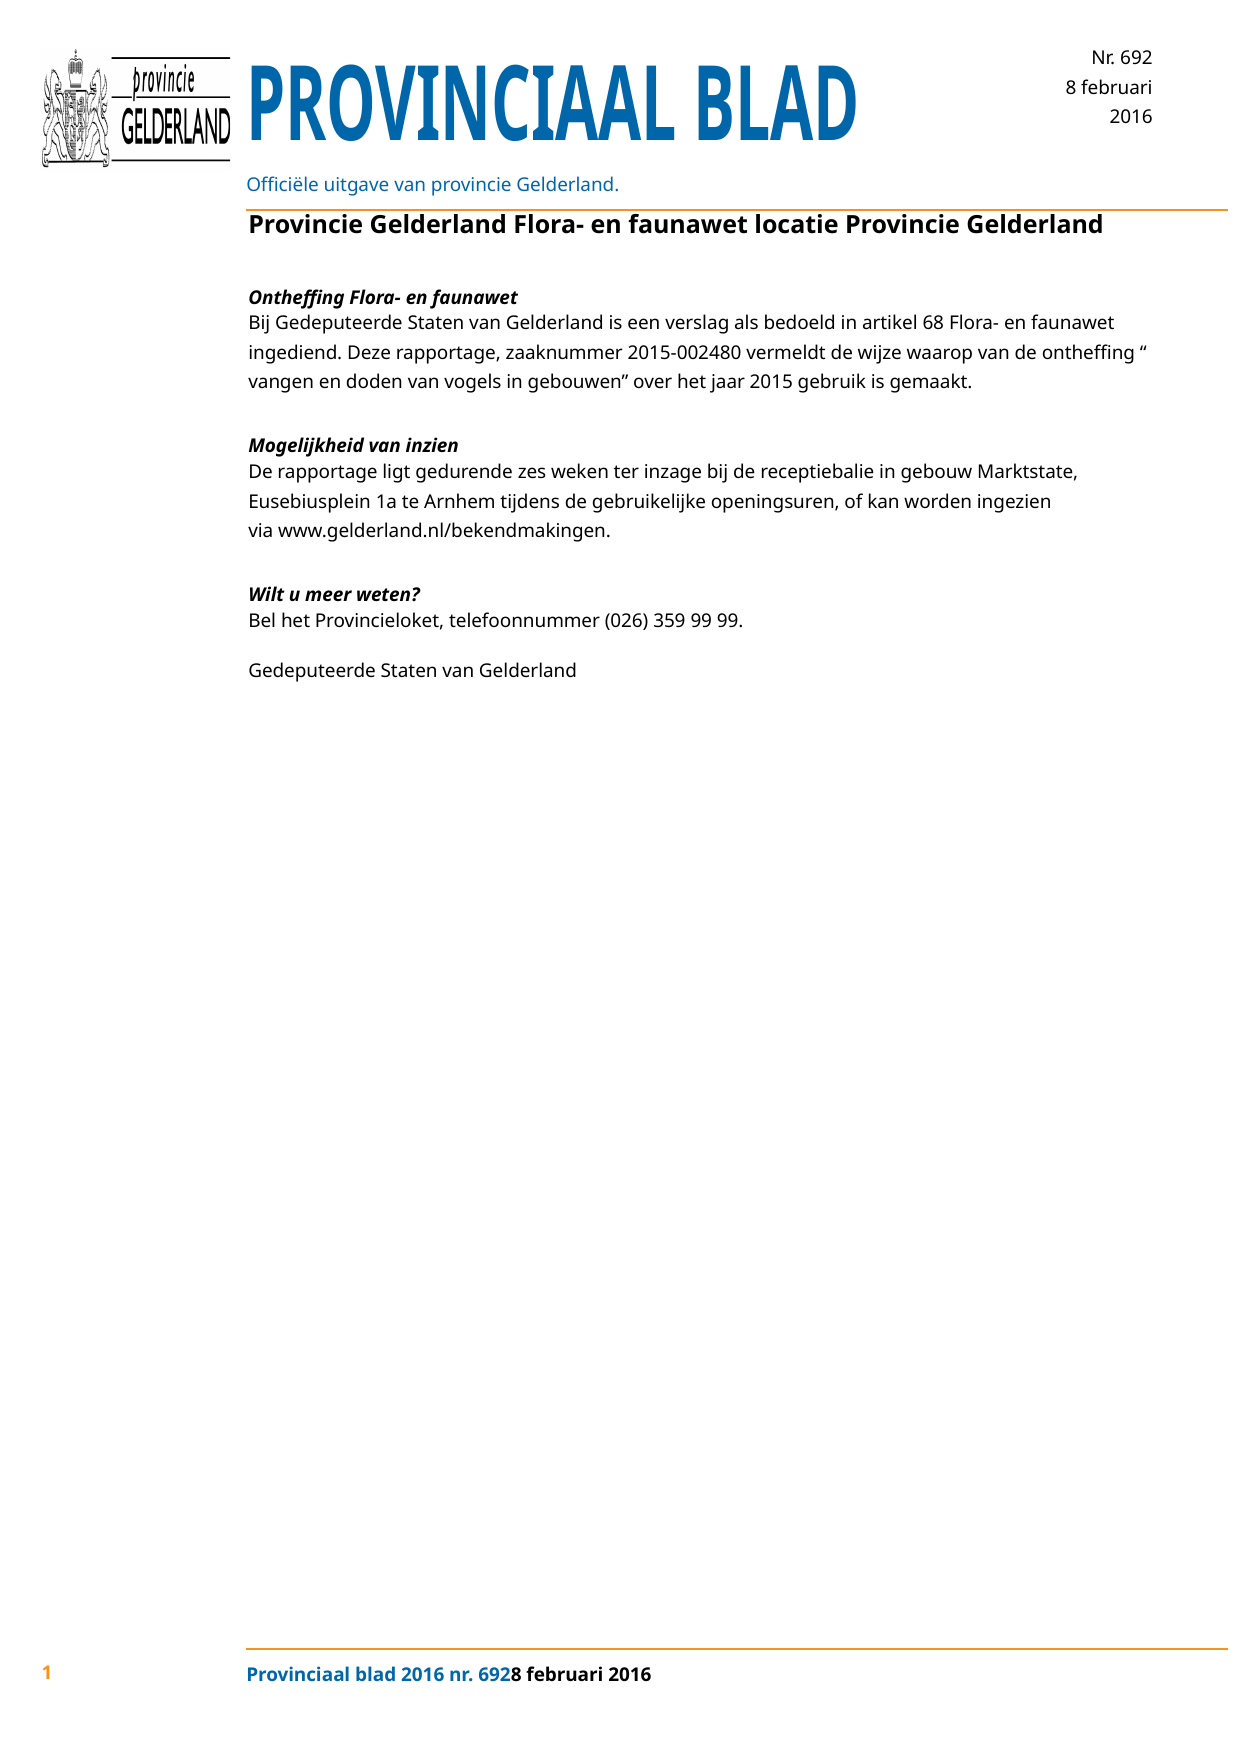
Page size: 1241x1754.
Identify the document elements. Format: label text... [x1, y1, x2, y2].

text Mogelijkheid van inzien [248, 433, 1152, 458]
text Bel het Provincieloket, telefoonnummer (026) 359 99 99. [248, 607, 1152, 633]
text Ontheffing Flora- en faunawet [248, 284, 1152, 309]
text Wilt u meer weten? [248, 582, 1152, 607]
text Provincie Gelderland Flora- en faunawet locatie Provincie Gelderland [248, 211, 1152, 241]
text Gedeputeerde Staten van Gelderland [248, 658, 1152, 683]
picture [41, 47, 231, 172]
text Bij Gedeputeerde Staten van Gelderland is een verslag als bedoeld in artikel 68 Flora- en faunawet ingediend. Deze rapportage, zaaknummer 2015-002480 vermeldt de wijze waarop van de ontheffing “ vangen en doden van vogels in gebouwen” over het jaar 2015 gebruik is gemaakt. [248, 309, 1152, 394]
text De rapportage ligt gedurende zes weken ter inzage bij de receptiebalie in gebouw Marktstate, Eusebiusplein 1a te Arnhem tijdens de gebruikelijke openingsuren, of kan worden ingezien via www.gelderland.nl/bekendmakingen. [248, 458, 1152, 543]
